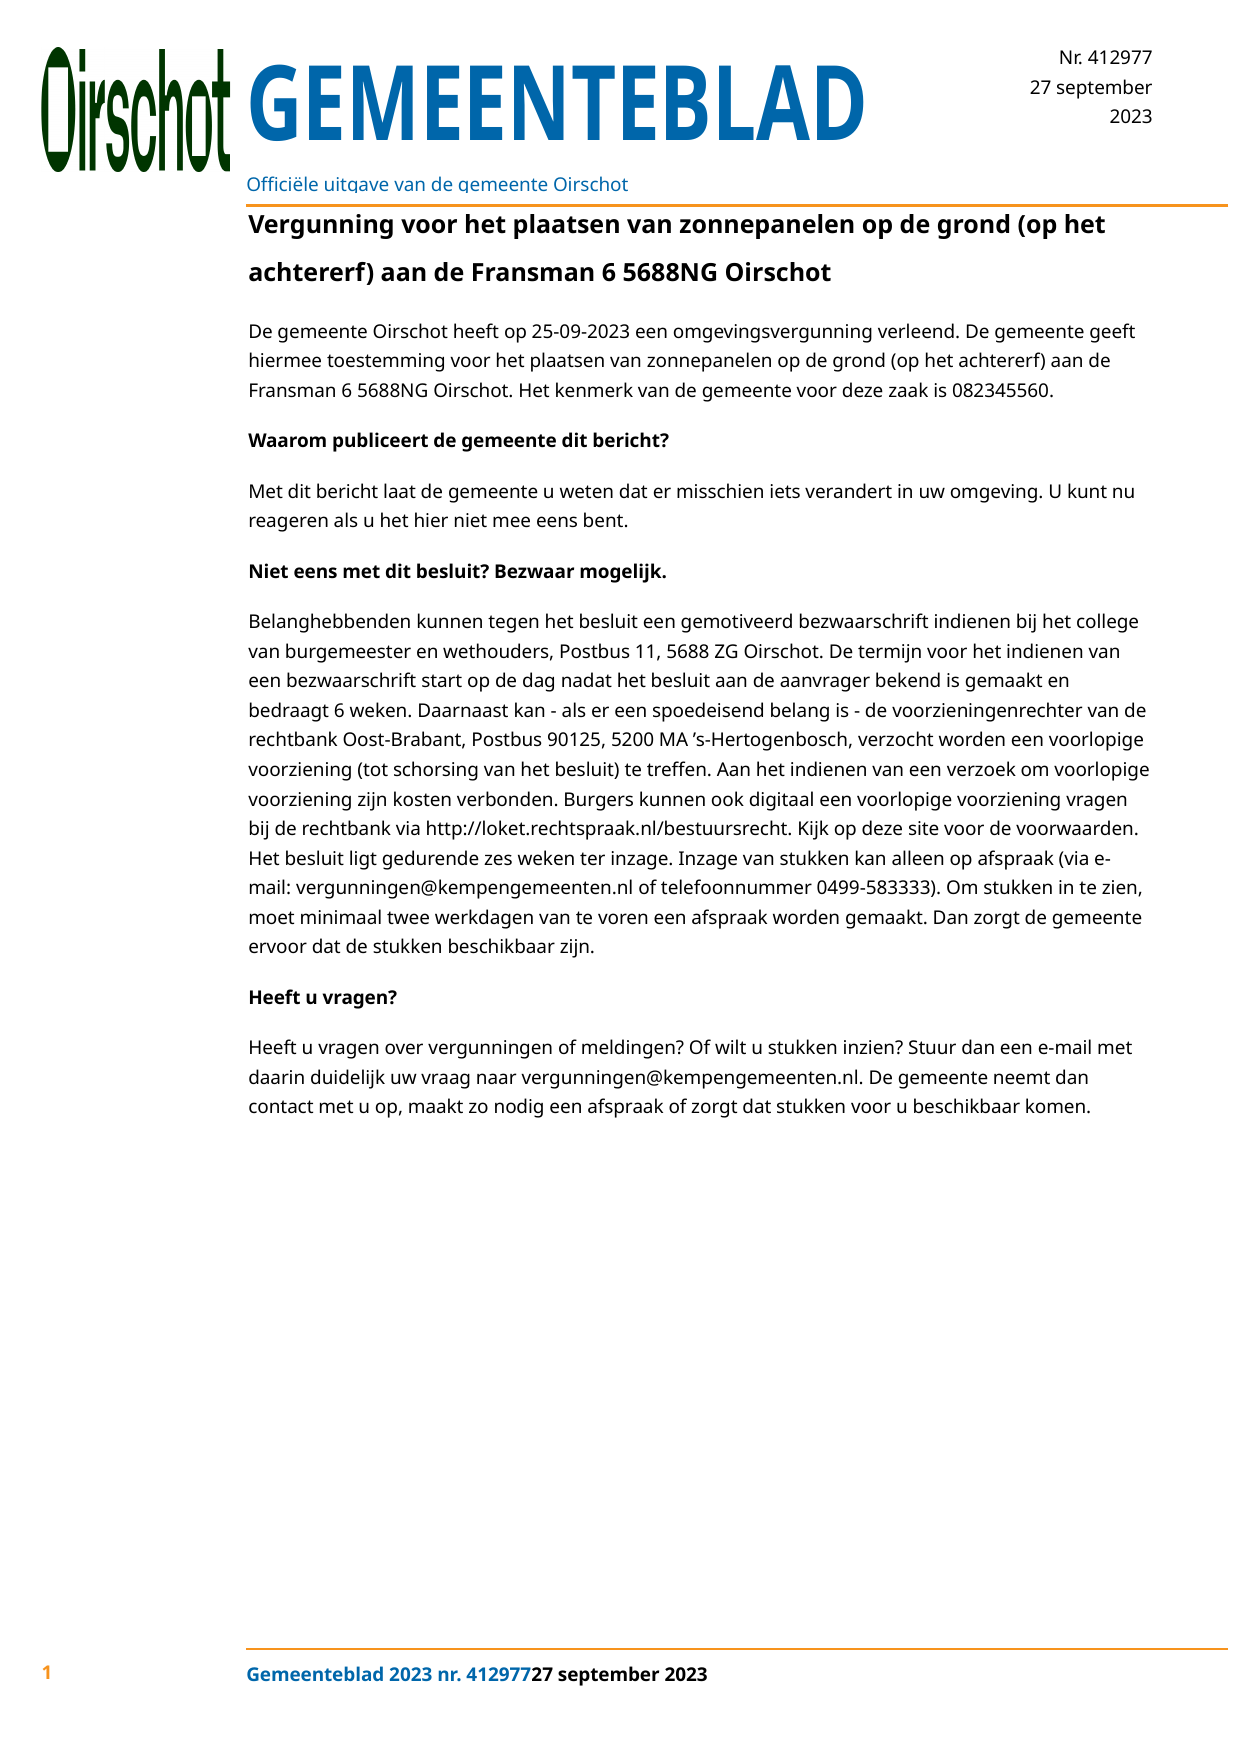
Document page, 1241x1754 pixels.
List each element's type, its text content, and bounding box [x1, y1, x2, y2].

picture [41, 47, 231, 172]
text Met dit bericht laat de gemeente u weten dat er misschien iets verandert in uw omgeving. U kunt nu reageren als u het hier niet mee eens bent. [248, 478, 1152, 533]
text Belanghebbenden kunnen tegen het besluit een gemotiveerd bezwaarschrift indienen bij het college van burgemeester en wethouders, Postbus 11, 5688 ZG Oirschot. De termijn voor het indienen van een bezwaarschrift start op de dag nadat het besluit aan de aanvrager bekend is gemaakt en bedraagt 6 weken. Daarnaast kan - als er een spoedeisend belang is - de voorzieningenrechter van de rechtbank Oost-Brabant, Postbus 90125, 5200 MA ’s-Hertogenbosch, verzocht worden een voorlopige voorziening (tot schorsing van het besluit) te treffen. Aan het indienen van een verzoek om voorlopige voorziening zijn kosten verbonden. Burgers kunnen ook digitaal een voorlopige voorziening vragen bij de rechtbank via http://loket.rechtspraak.nl/bestuursrecht. Kijk op deze site voor de voorwaarden. Het besluit ligt gedurende zes weken ter inzage. Inzage van stukken kan alleen op afspraak (via e-mail: vergunningen@kempengemeenten.nl of telefoonnummer 0499-583333). Om stukken in te zien, moet minimaal twee werkdagen van te voren een afspraak worden gemaakt. Dan zorgt de gemeente ervoor dat de stukken beschikbaar zijn. [248, 608, 1152, 959]
text Heeft u vragen over vergunningen of meldingen? Of wilt u stukken inzien? Stuur dan een e-mail met daarin duidelijk uw vraag naar vergunningen@kempengemeenten.nl. De gemeente neemt dan contact met u op, maakt zo nodig een afspraak of zorgt dat stukken voor u beschikbaar komen. [248, 1034, 1152, 1119]
text De gemeente Oirschot heeft op 25-09-2023 een omgevingsvergunning verleend. De gemeente geeft hiermee toestemming voor het plaatsen van zonnepanelen op de grond (op het achtererf) aan de Fransman 6 5688NG Oirschot. Het kenmerk van de gemeente voor deze zaak is 082345560. [248, 318, 1152, 403]
text Vergunning voor het plaatsen van zonnepanelen op de grond (op het achtererf) aan de Fransman 6 5688NG Oirschot [248, 207, 1152, 288]
text Niet eens met dit besluit? Bezwaar mogelijk. [248, 558, 1152, 584]
text Heeft u vragen? [248, 984, 1152, 1010]
text Waarom publiceert de gemeente dit bericht? [248, 427, 1152, 453]
